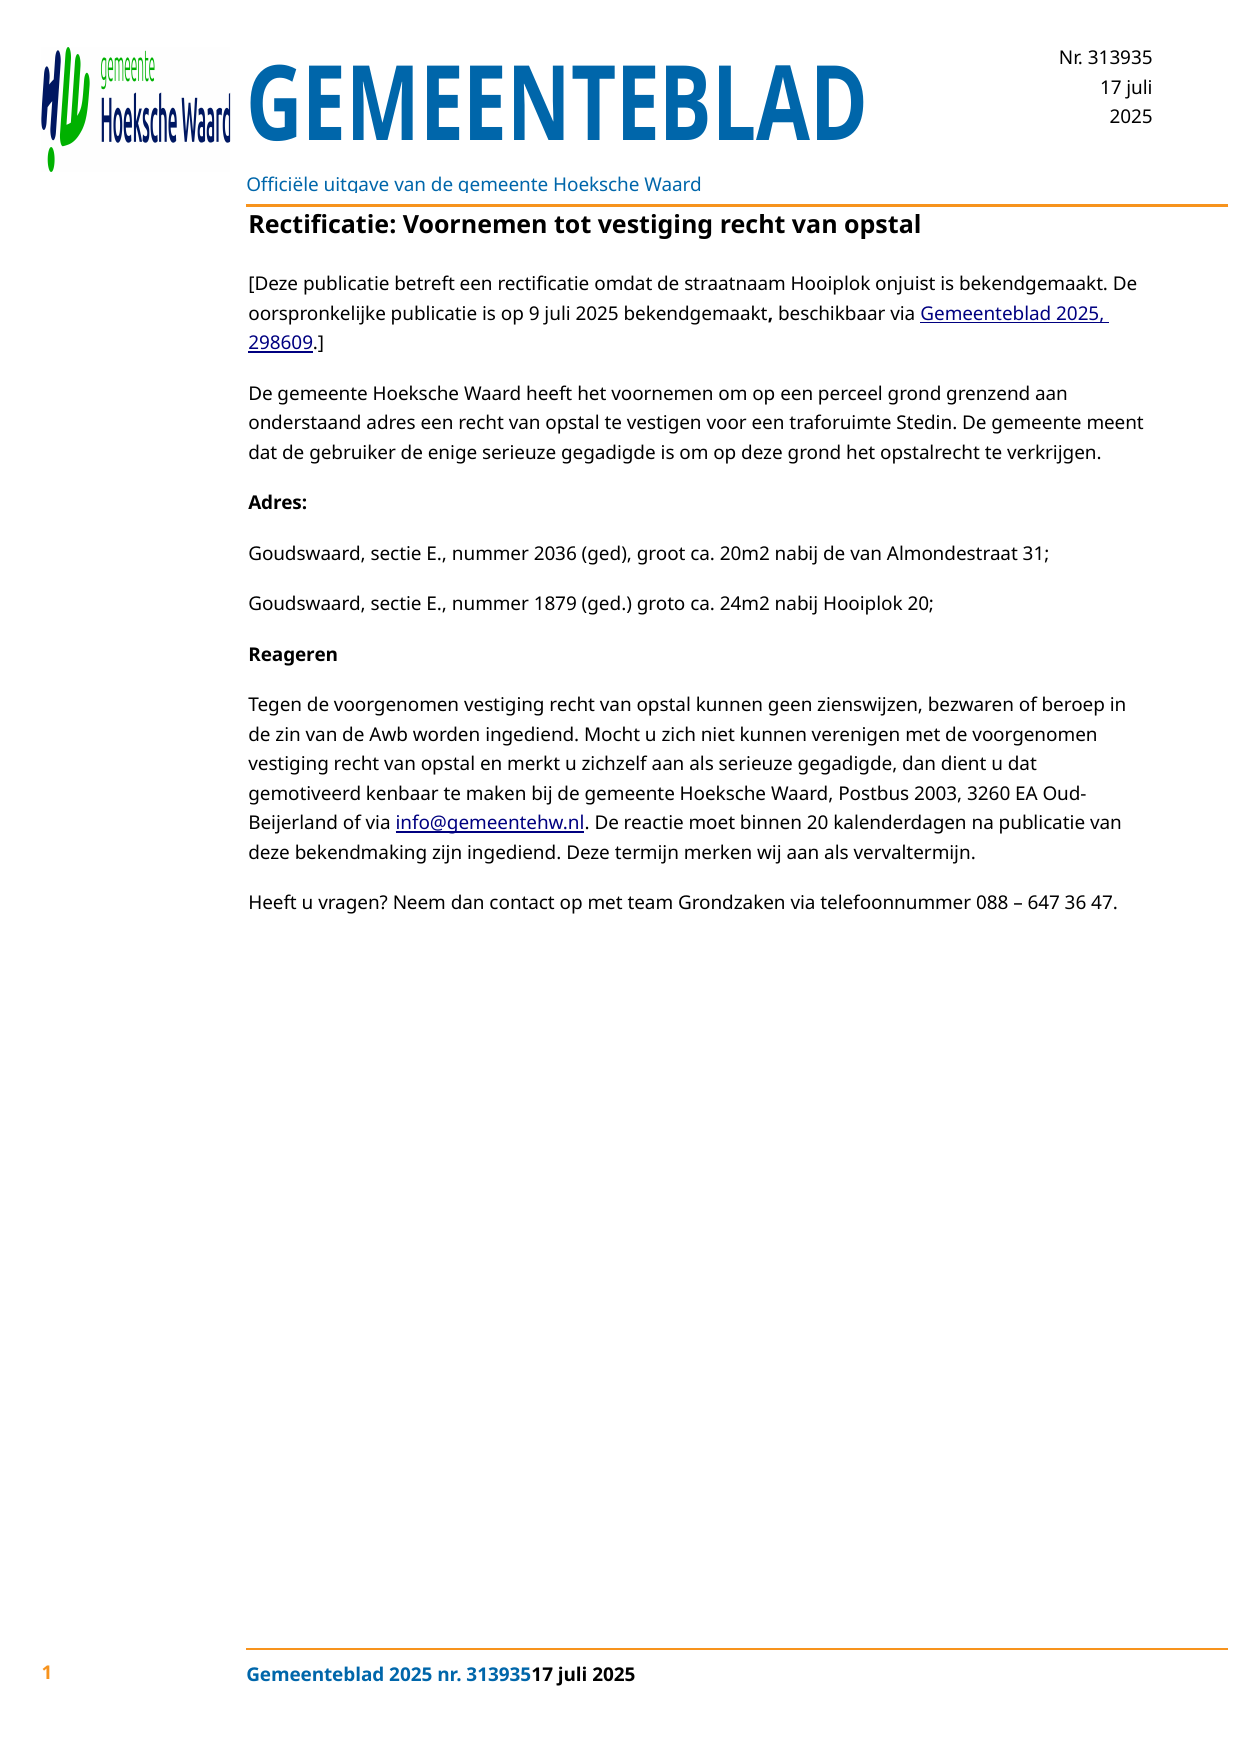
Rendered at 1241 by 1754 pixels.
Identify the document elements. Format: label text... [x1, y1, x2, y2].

text Goudswaard, sectie E., nummer 1879 (ged.) groto ca. 24m2 nabij Hooiplok 20; [248, 590, 1152, 616]
text Rectificatie: Voornemen tot vestiging recht van opstal [248, 207, 1152, 241]
picture [41, 47, 231, 172]
text Heeft u vragen? Neem dan contact op met team Grondzaken via telefoonnummer 088 – 647 36 47. [248, 889, 1152, 915]
text [Deze publicatie betreft een rectificatie omdat de straatnaam Hooiplok onjuist is bekendgemaakt. De oorspronkelijke publicatie is op 9 juli 2025 bekendgemaakt, beschikbaar via Gemeenteblad 2025, 298609.] [248, 270, 1152, 355]
text Goudswaard, sectie E., nummer 2036 (ged), groot ca. 20m2 nabij de van Almondestraat 31; [248, 540, 1152, 566]
text Adres: [248, 489, 1152, 515]
text Reageren [248, 641, 1152, 666]
text De gemeente Hoeksche Waard heeft het voornemen om op een perceel grond grenzend aan onderstaand adres een recht van opstal te vestigen voor een traforuimte Stedin. De gemeente meent dat de gebruiker de enige serieuze gegadigde is om op deze grond het opstalrecht te verkrijgen. [248, 380, 1152, 465]
text Tegen de voorgenomen vestiging recht van opstal kunnen geen zienswijzen, bezwaren of beroep in de zin van de Awb worden ingediend. Mocht u zich niet kunnen verenigen met de voorgenomen vestiging recht van opstal en merkt u zichzelf aan als serieuze gegadigde, dan dient u dat gemotiveerd kenbaar te maken bij de gemeente Hoeksche Waard, Postbus 2003, 3260 EA Oud-Beijerland of via info@gemeentehw.nl. De reactie moet binnen 20 kalenderdagen na publicatie van deze bekendmaking zijn ingediend. Deze termijn merken wij aan als vervaltermijn. [248, 691, 1152, 865]
